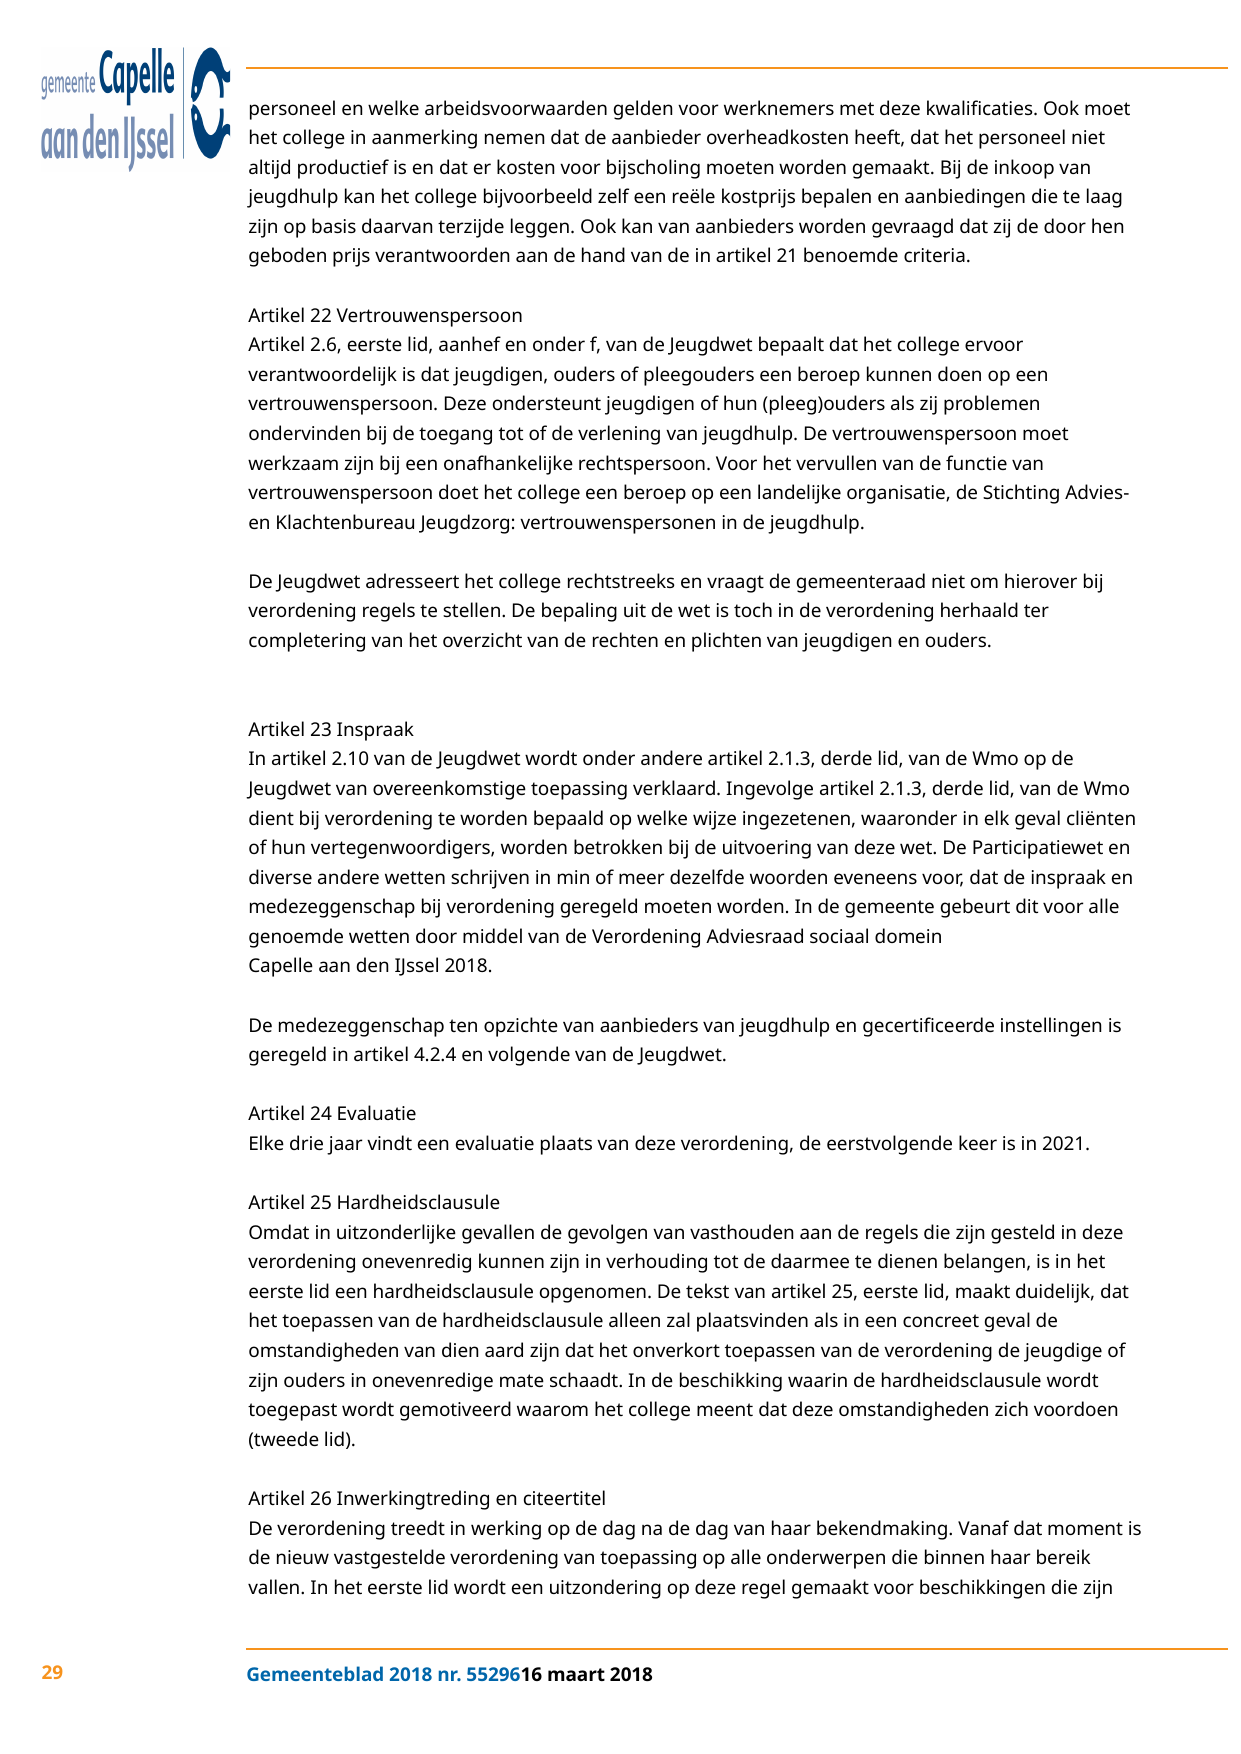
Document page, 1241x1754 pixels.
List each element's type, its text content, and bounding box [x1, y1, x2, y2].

text De verordening treedt in werking op de dag na de dag van haar bekendmaking. Vanaf dat moment is de nieuw vastgestelde verordening van toepassing op alle onderwerpen die binnen haar bereik vallen. In het eerste lid wordt een uitzondering op deze regel gemaakt voor beschikkingen die zijn [248, 1515, 1152, 1600]
text Artikel 26 Inwerkingtreding en citeertitel [248, 1485, 1152, 1511]
text Artikel 22 Vertrouwenspersoon [248, 302, 1152, 328]
text De Jeugdwet adresseert het college rechtstreeks en vraagt de gemeenteraad niet om hierover bij verordening regels te stellen. De bepaling uit de wet is toch in de verordening herhaald ter completering van het overzicht van de rechten en plichten van jeugdigen en ouders. [248, 568, 1152, 653]
text In artikel 2.10 van de Jeugdwet wordt onder andere artikel 2.1.3, derde lid, van de Wmo op de Jeugdwet van overeenkomstige toepassing verklaard. Ingevolge artikel 2.1.3, derde lid, van de Wmo dient bij verordening te worden bepaald op welke wijze ingezetenen, waaronder in elk geval cliënten of hun vertegenwoordigers, worden betrokken bij de uitvoering van deze wet. De Participatiewet en diverse andere wetten schrijven in min of meer dezelfde woorden eveneens voor, dat de inspraak en medezeggenschap bij verordening geregeld moeten worden. In de gemeente gebeurt dit voor alle genoemde wetten door middel van de Verordening Adviesraad sociaal domein [248, 746, 1152, 949]
text Elke drie jaar vindt een evaluatie plaats van deze verordening, de eerstvolgende keer is in 2021. [248, 1130, 1152, 1156]
text Artikel 23 Inspraak [248, 716, 1152, 742]
text Artikel 25 Hardheidsclausule [248, 1189, 1152, 1215]
text Artikel 2.6, eerste lid, aanhef en onder f, van de Jeugdwet bepaalt dat het college ervoor verantwoordelijk is dat jeugdigen, ouders of pleegouders een beroep kunnen doen op een vertrouwenspersoon. Deze ondersteunt jeugdigen of hun (pleeg)ouders als zij problemen ondervinden bij de toegang tot of de verlening van jeugdhulp. De vertrouwenspersoon moet werkzaam zijn bij een onafhankelijke rechtspersoon. Voor het vervullen van de functie van vertrouwenspersoon doet het college een beroep op een landelijke organisatie, de Stichting Advies- en Klachtenbureau Jeugdzorg: vertrouwenspersonen in de jeugdhulp. [248, 331, 1152, 535]
text De medezeggenschap ten opzichte van aanbieders van jeugdhulp en gecertificeerde instellingen is geregeld in artikel 4.2.4 en volgende van de Jeugdwet. [248, 1012, 1152, 1067]
text Capelle aan den IJssel 2018. [248, 953, 1152, 978]
text Omdat in uitzonderlijke gevallen de gevolgen van vasthouden aan de regels die zijn gesteld in deze verordening onevenredig kunnen zijn in verhouding tot de daarmee te dienen belangen, is in het eerste lid een hardheidsclausule opgenomen. De tekst van artikel 25, eerste lid, maakt duidelijk, dat het toepassen van de hardheidsclausule alleen zal plaatsvinden als in een concreet geval de omstandigheden van dien aard zijn dat het onverkort toepassen van de verordening de jeugdige of zijn ouders in onevenredige mate schaadt. In de beschikking waarin de hardheidsclausule wordt toegepast wordt gemotiveerd waarom het college meent dat deze omstandigheden zich voordoen (tweede lid). [248, 1219, 1152, 1452]
text Artikel 24 Evaluatie [248, 1101, 1152, 1126]
text personeel en welke arbeidsvoorwaarden gelden voor werknemers met deze kwalificaties. Ook moet het college in aanmerking nemen dat de aanbieder overheadkosten heeft, dat het personeel niet altijd productief is en dat er kosten voor bijscholing moeten worden gemaakt. Bij de inkoop van jeugdhulp kan het college bijvoorbeeld zelf een reële kostprijs bepalen en aanbiedingen die te laag zijn op basis daarvan terzijde leggen. Ook kan van aanbieders worden gevraagd dat zij de door hen geboden prijs verantwoorden aan de hand van de in artikel 21 benoemde criteria. [248, 95, 1152, 268]
picture [41, 47, 231, 172]
